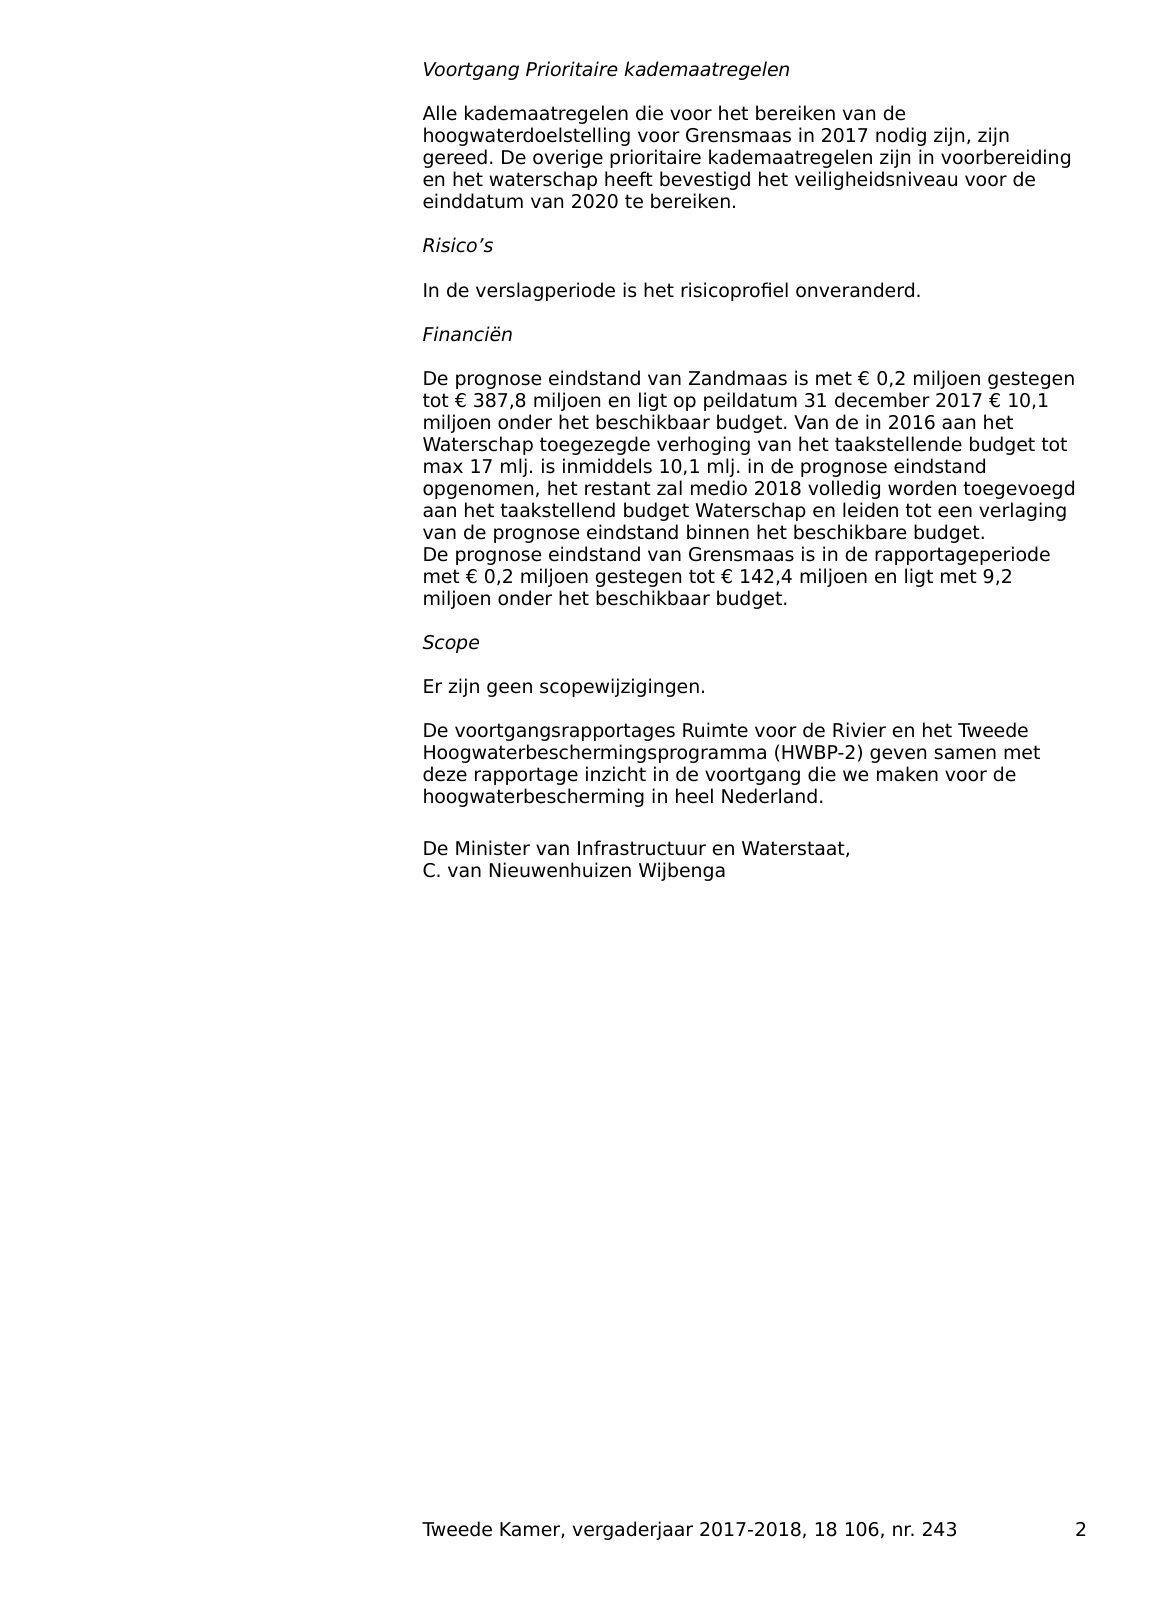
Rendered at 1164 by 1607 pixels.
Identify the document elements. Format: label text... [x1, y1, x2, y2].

subtitle Scope [422, 632, 1087, 654]
text De Minister van Infrastructuur en Waterstaat, C. van Nieuwenhuizen Wijbenga [422, 838, 1087, 882]
text De prognose eindstand van Zandmaas is met € 0,2 miljoen gestegen tot € 387,8 miljoen en ligt op peildatum 31 december 2017 € 10,1 miljoen onder het beschikbaar budget. Van de in 2016 aan het Waterschap toegezegde verhoging van het taakstellende budget tot max 17 mlj. is inmiddels 10,1 mlj. in de prognose eindstand opgenomen, het restant zal medio 2018 volledig worden toegevoegd aan het taakstellend budget Waterschap en leiden tot een verlaging van de prognose eindstand binnen het beschikbare budget. [422, 368, 1087, 544]
text De voortgangsrapportages Ruimte voor de Rivier en het Tweede Hoogwaterbeschermingsprogramma (HWBP-2) geven samen met deze rapportage inzicht in de voortgang die we maken voor de hoogwaterbescherming in heel Nederland. [422, 720, 1087, 808]
text Er zijn geen scopewijzigingen. [422, 676, 1087, 698]
subtitle Voortgang Prioritaire kademaatregelen [422, 59, 1087, 81]
text In de verslagperiode is het risicoprofiel onveranderd. [422, 279, 1087, 301]
text De prognose eindstand van Grensmaas is in de rapportageperiode met € 0,2 miljoen gestegen tot € 142,4 miljoen en ligt met 9,2 miljoen onder het beschikbaar budget. [422, 544, 1087, 609]
subtitle Risico’s [422, 235, 1087, 257]
text Alle kademaatregelen die voor het bereiken van de hoogwaterdoelstelling voor Grensmaas in 2017 nodig zijn, zijn gereed. De overige prioritaire kademaatregelen zijn in voorbereiding en het waterschap heeft bevestigd het veiligheidsniveau voor de einddatum van 2020 te bereiken. [422, 103, 1087, 213]
subtitle Financiën [422, 324, 1087, 346]
